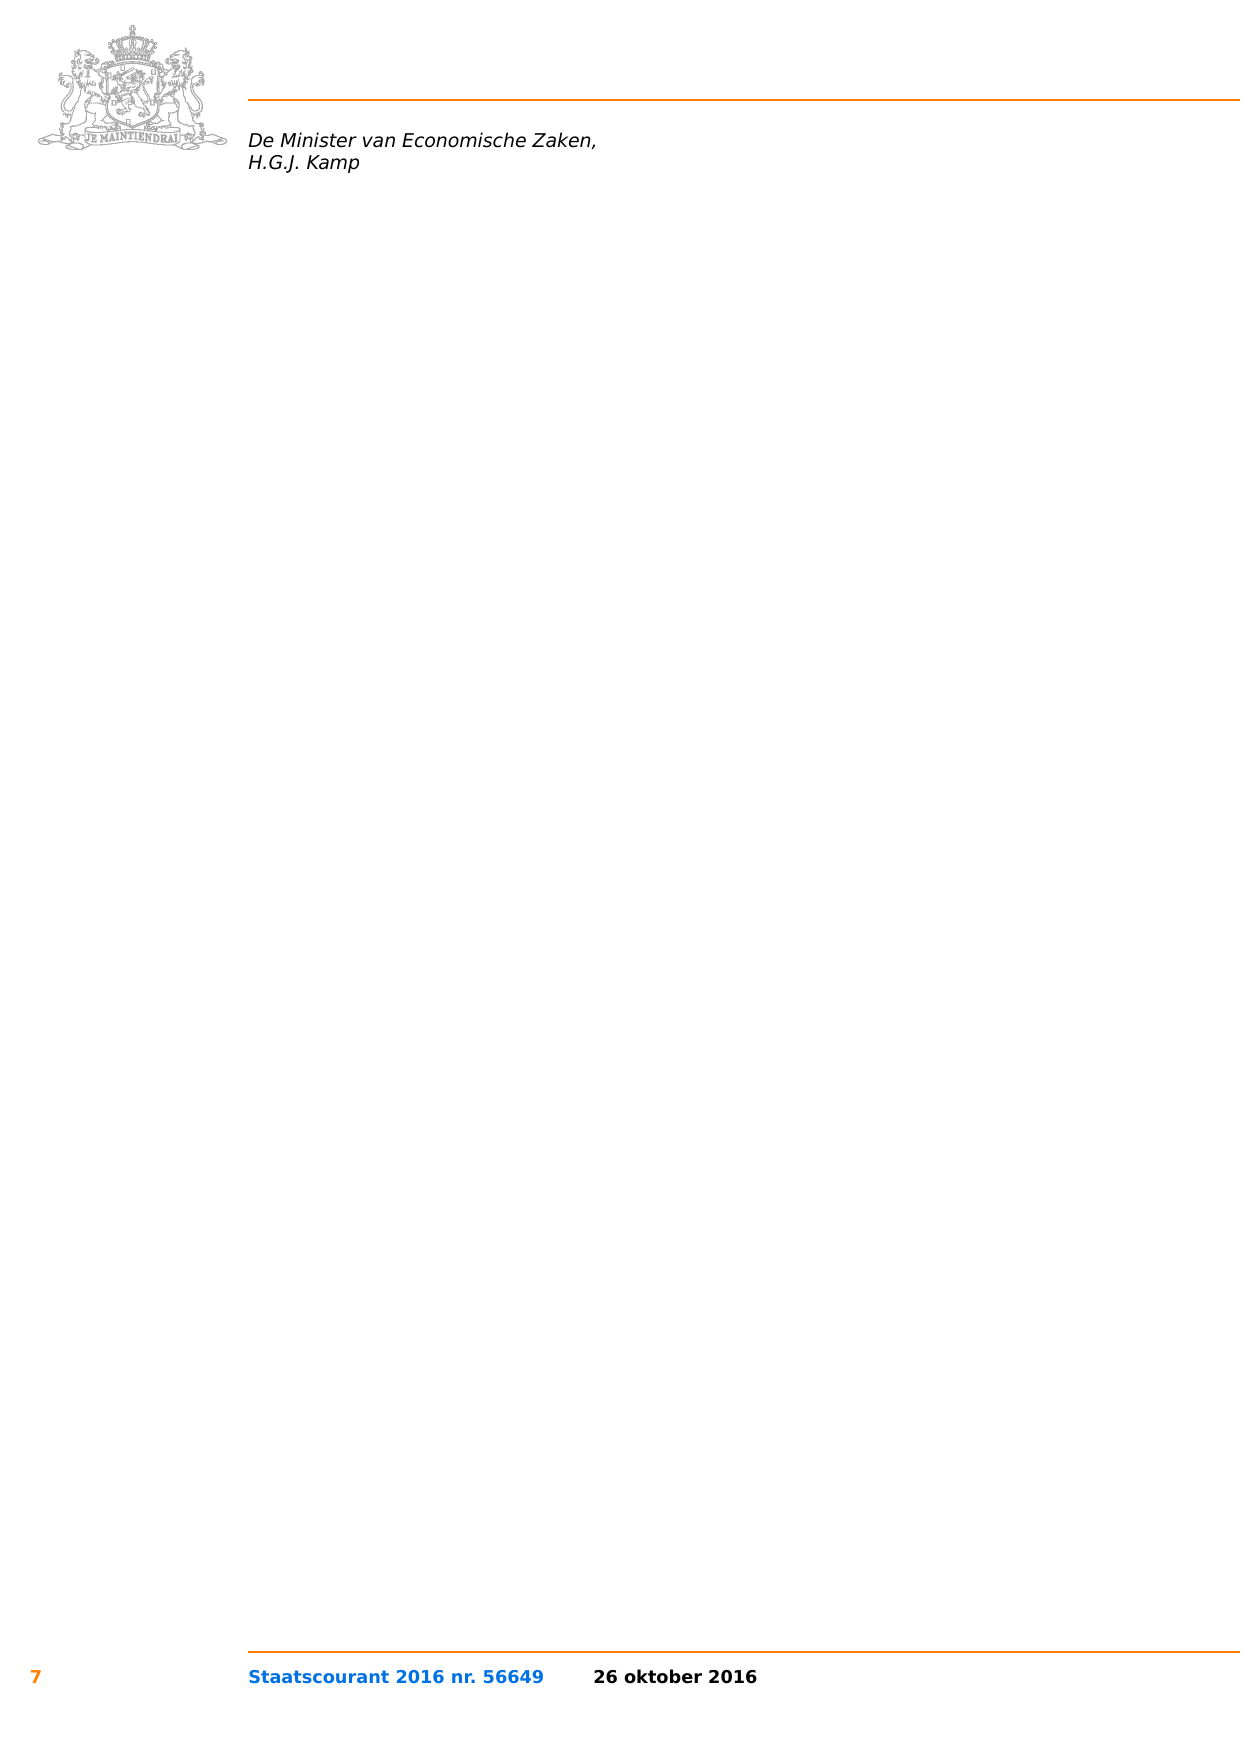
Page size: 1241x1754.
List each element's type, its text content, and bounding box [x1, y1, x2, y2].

picture [38, 25, 227, 150]
text De Minister van Economische Zaken, H.G.J. Kamp [248, 130, 1163, 174]
